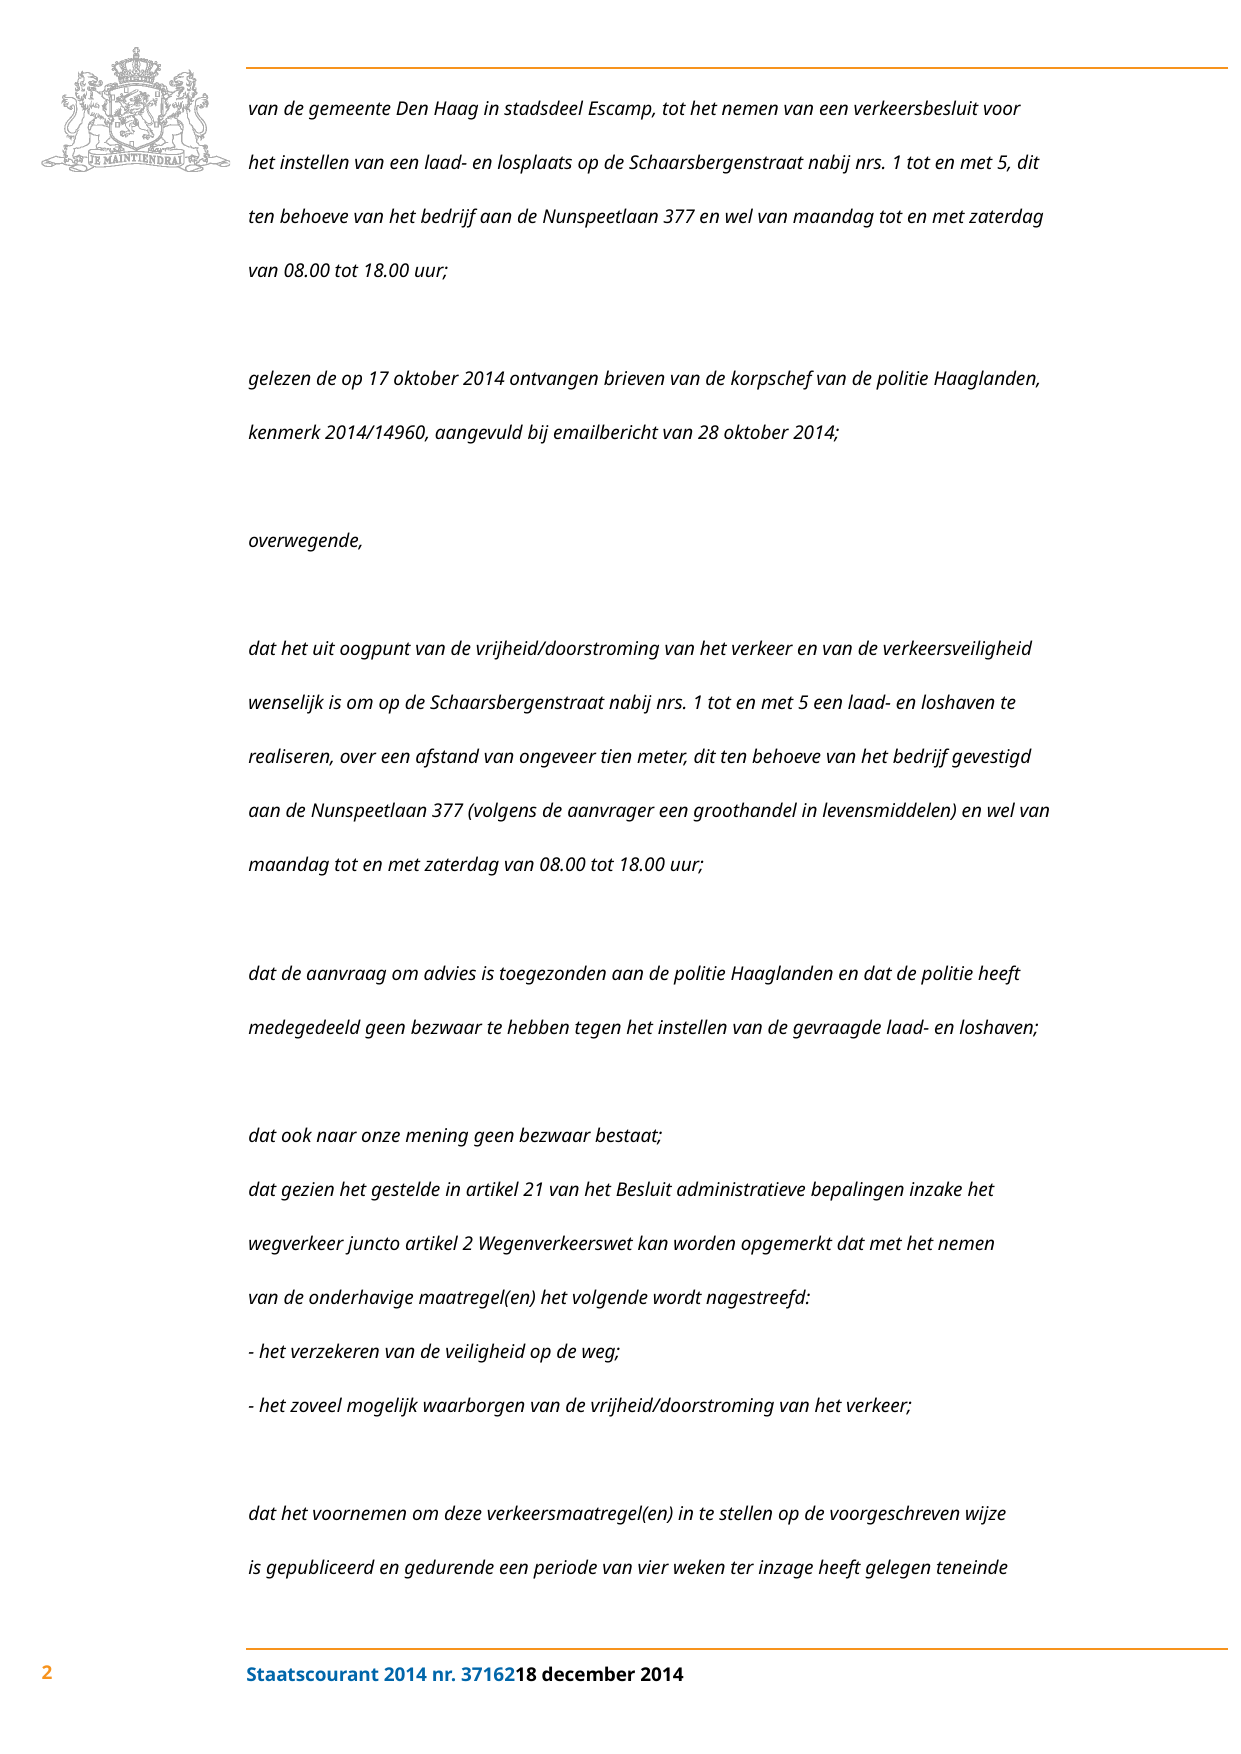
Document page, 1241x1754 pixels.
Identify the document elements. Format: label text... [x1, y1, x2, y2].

text van de gemeente Den Haag in stadsdeel Escamp, tot het nemen van een verkeersbesluit voor [248, 95, 1152, 121]
text dat de aanvraag om advies is toegezonden aan de politie Haaglanden en dat de politie heeft [248, 960, 1152, 986]
text dat het voornemen om deze verkeersmaatregel(en) in te stellen op de voorgeschreven wijze [248, 1500, 1152, 1526]
text aan de Nunspeetlaan 377 (volgens de aanvrager een groothandel in levensmiddelen) en wel van [248, 798, 1152, 823]
text wenselijk is om op de Schaarsbergenstraat nabij nrs. 1 tot en met 5 een laad- en loshaven te [248, 689, 1152, 715]
text dat het uit oogpunt van de vrijheid/doorstroming van het verkeer en van de verkeersveiligheid [248, 635, 1152, 661]
text dat gezien het gestelde in artikel 21 van het Besluit administratieve bepalingen inzake het [248, 1176, 1152, 1202]
text ten behoeve van het bedrijf aan de Nunspeetlaan 377 en wel van maandag tot en met zaterdag [248, 203, 1152, 229]
text kenmerk 2014/14960, aangevuld bij emailbericht van 28 oktober 2014; [248, 419, 1152, 445]
text is gepubliceerd en gedurende een periode van vier weken ter inzage heeft gelegen teneinde [248, 1554, 1152, 1580]
text dat ook naar onze mening geen bezwaar bestaat; [248, 1122, 1152, 1148]
text het instellen van een laad- en losplaats op de Schaarsbergenstraat nabij nrs. 1 tot en met 5, dit [248, 149, 1152, 174]
text gelezen de op 17 oktober 2014 ontvangen brieven van de korpschef van de politie Haaglanden, [248, 365, 1152, 391]
text medegedeeld geen bezwaar te hebben tegen het instellen van de gevraagde laad- en loshaven; [248, 1014, 1152, 1039]
text van 08.00 tot 18.00 uur; [248, 257, 1152, 283]
text van de onderhavige maatregel(en) het volgende wordt nagestreefd: [248, 1284, 1152, 1310]
picture [41, 47, 231, 172]
text wegverkeer juncto artikel 2 Wegenverkeerswet kan worden opgemerkt dat met het nemen [248, 1230, 1152, 1256]
text overwegende, [248, 527, 1152, 553]
text - het zoveel mogelijk waarborgen van de vrijheid/doorstroming van het verkeer; [248, 1392, 1152, 1418]
text realiseren, over een afstand van ongeveer tien meter, dit ten behoeve van het bedrijf gevestigd [248, 743, 1152, 769]
text maandag tot en met zaterdag van 08.00 tot 18.00 uur; [248, 852, 1152, 877]
text - het verzekeren van de veiligheid op de weg; [248, 1338, 1152, 1364]
